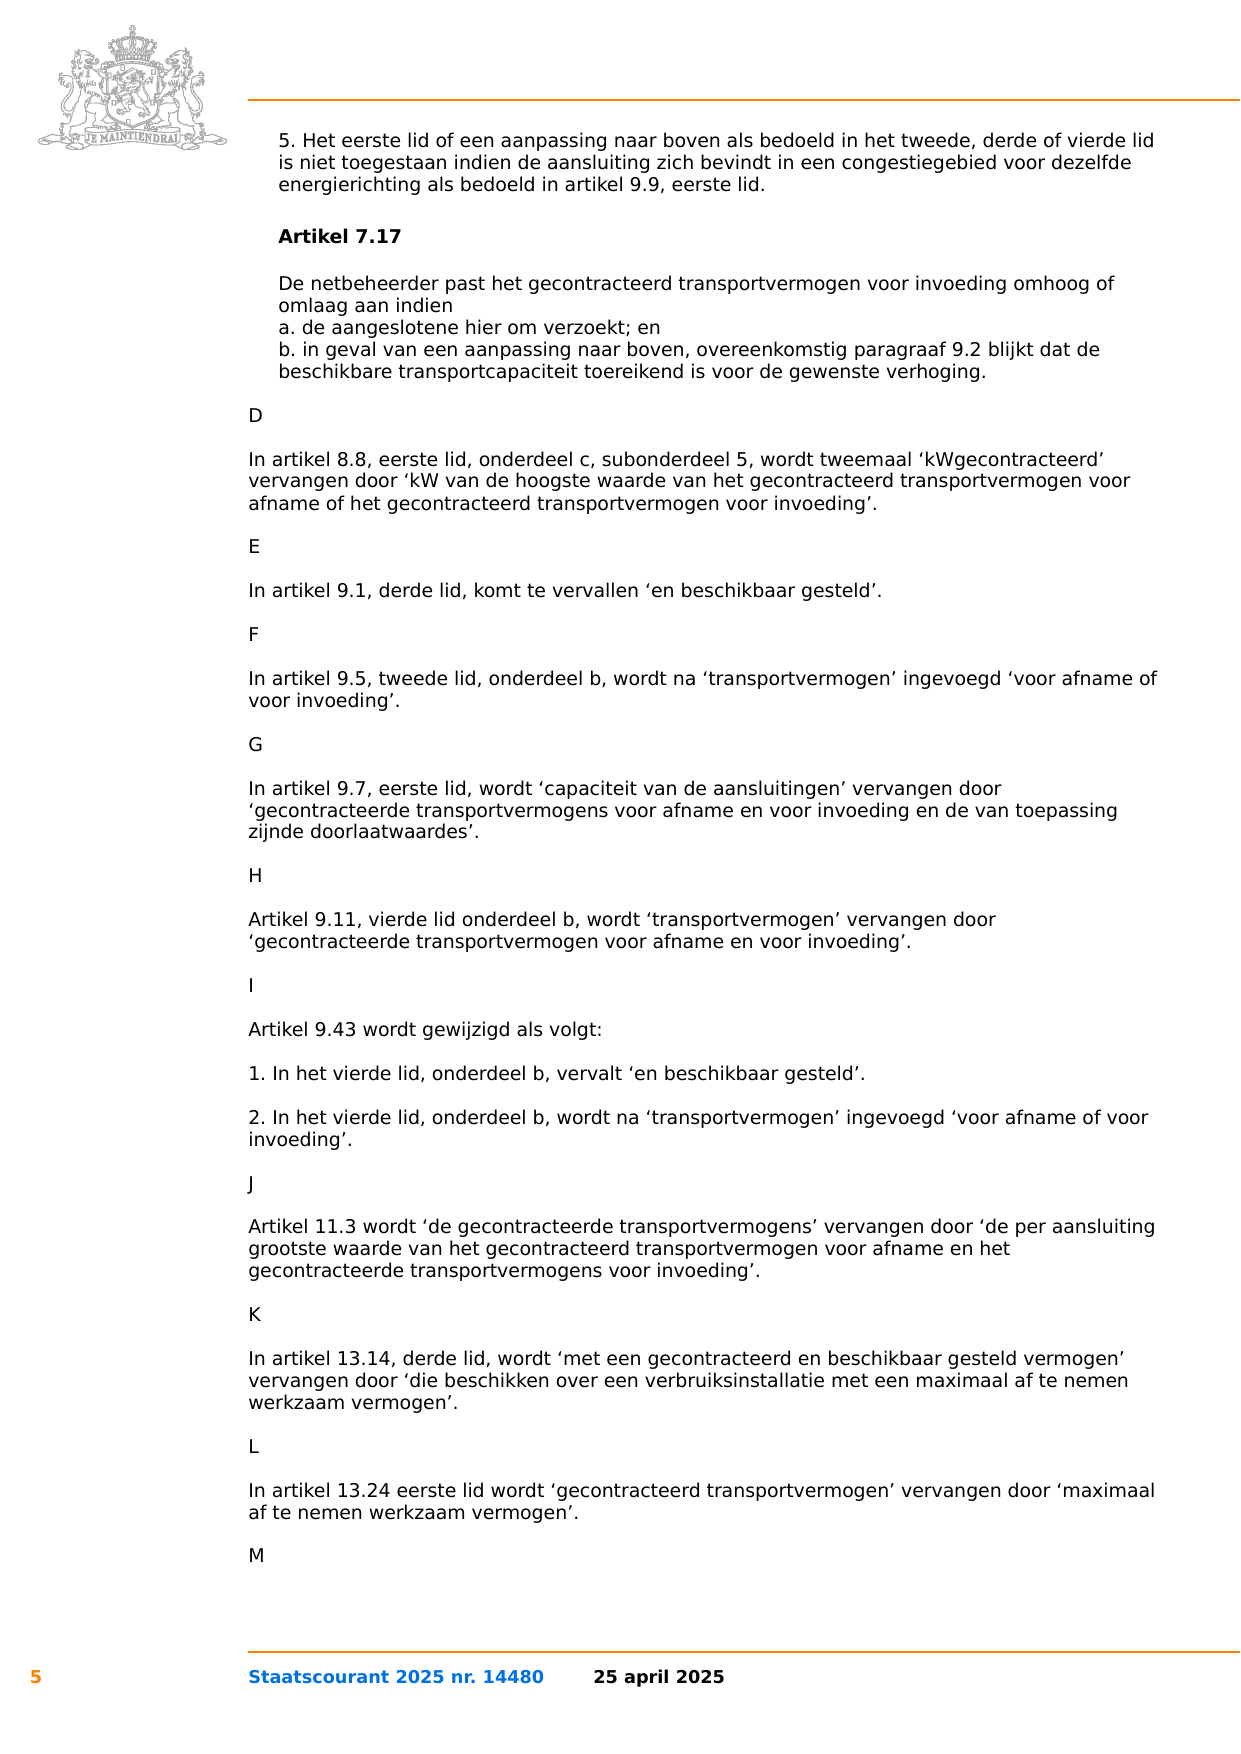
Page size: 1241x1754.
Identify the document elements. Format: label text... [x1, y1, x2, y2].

text 5. Het eerste lid of een aanpassing naar boven als bedoeld in het tweede, derde of vierde lid is niet toegestaan indien de aansluiting zich bevindt in een congestiegebied voor dezelfde energierichting als bedoeld in artikel 9.9, eerste lid. [278, 130, 1163, 196]
text I [248, 975, 1163, 997]
text Artikel 9.11, vierde lid onderdeel b, wordt ‘transportvermogen’ vervangen door ‘gecontracteerde transportvermogen voor afname en voor invoeding’. [248, 909, 1163, 953]
text In artikel 13.14, derde lid, wordt ‘met een gecontracteerd en beschikbaar gesteld vermogen’ vervangen door ‘die beschikken over een verbruiksinstallatie met een maximaal af te nemen werkzaam vermogen’. [248, 1348, 1163, 1414]
text a. de aangeslotene hier om verzoekt; en [278, 317, 1163, 339]
text In artikel 9.5, tweede lid, onderdeel b, wordt na ‘transportvermogen’ ingevoegd ‘voor afname of voor invoeding’. [248, 668, 1163, 712]
text M [248, 1545, 1163, 1567]
text H [248, 865, 1163, 887]
text 1. In het vierde lid, onderdeel b, vervalt ‘en beschikbaar gesteld’. [248, 1063, 1163, 1085]
picture [38, 25, 227, 150]
subtitle Artikel 7.17 [278, 226, 1163, 248]
text E [248, 536, 1163, 558]
text De netbeheerder past het gecontracteerd transportvermogen voor invoeding omhoog of omlaag aan indien [278, 273, 1163, 317]
text Artikel 9.43 wordt gewijzigd als volgt: [248, 1019, 1163, 1041]
text In artikel 13.24 eerste lid wordt ‘gecontracteerd transportvermogen’ vervangen door ‘maximaal af te nemen werkzaam vermogen’. [248, 1479, 1163, 1523]
text In artikel 9.7, eerste lid, wordt ‘capaciteit van de aansluitingen’ vervangen door ‘gecontracteerde transportvermogens voor afname en voor invoeding en de van toepassing zijnde doorlaatwaardes’. [248, 777, 1163, 843]
text In artikel 9.1, derde lid, komt te vervallen ‘en beschikbaar gesteld’. [248, 580, 1163, 602]
text 2. In het vierde lid, onderdeel b, wordt na ‘transportvermogen’ ingevoegd ‘voor afname of voor invoeding’. [248, 1107, 1163, 1151]
text F [248, 624, 1163, 646]
text J [248, 1172, 1163, 1194]
text G [248, 734, 1163, 756]
text In artikel 8.8, eerste lid, onderdeel c, subonderdeel 5, wordt tweemaal ‘kWgecontracteerd’ vervangen door ‘kW van de hoogste waarde van het gecontracteerd transportvermogen voor afname of het gecontracteerd transportvermogen voor invoeding’. [248, 448, 1163, 514]
text D [248, 404, 1163, 427]
text b. in geval van een aanpassing naar boven, overeenkomstig paragraaf 9.2 blijkt dat de beschikbare transportcapaciteit toereikend is voor de gewenste verhoging. [278, 339, 1163, 383]
text Artikel 11.3 wordt ‘de gecontracteerde transportvermogens’ vervangen door ‘de per aansluiting grootste waarde van het gecontracteerd transportvermogen voor afname en het gecontracteerde transportvermogens voor invoeding’. [248, 1216, 1163, 1282]
text L [248, 1436, 1163, 1458]
text K [248, 1304, 1163, 1326]
